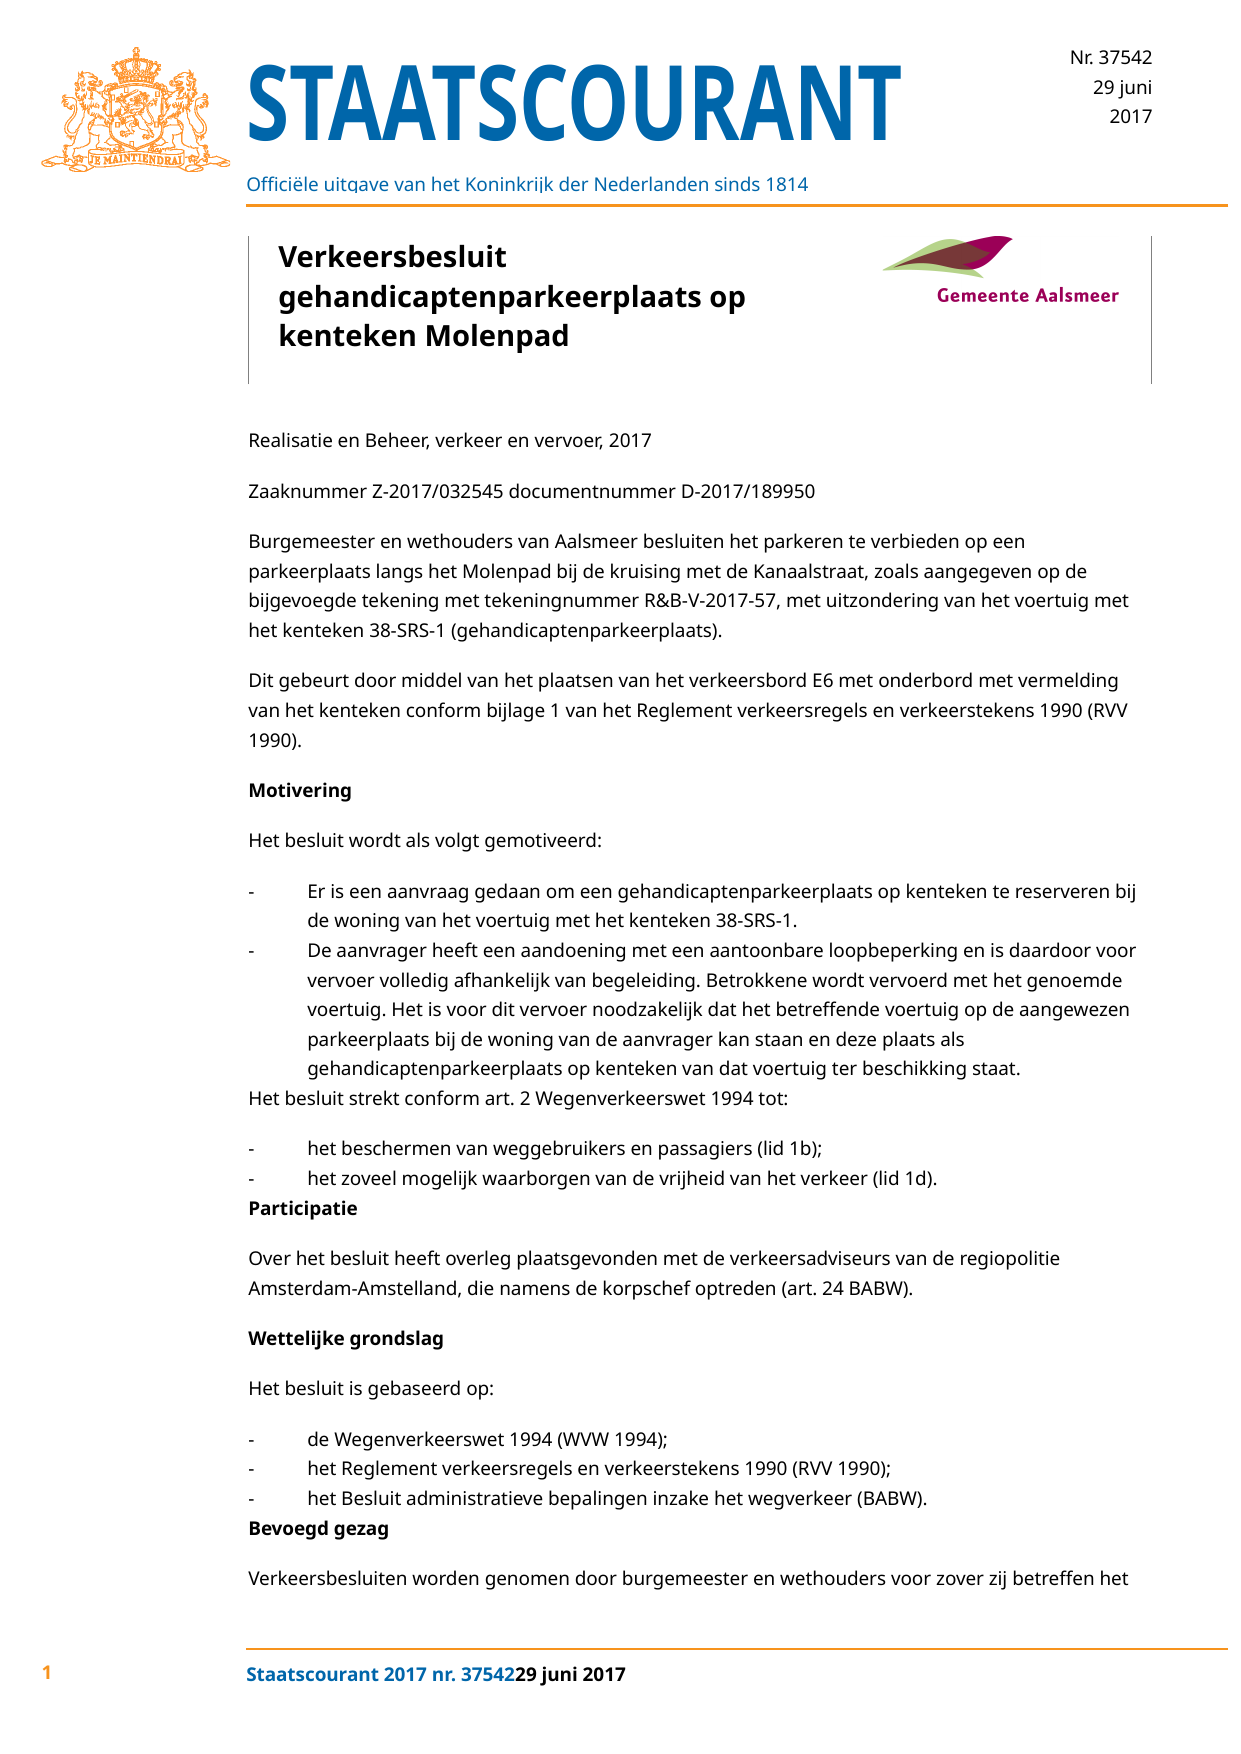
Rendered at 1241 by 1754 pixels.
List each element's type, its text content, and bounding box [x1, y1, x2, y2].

text Burgemeester en wethouders van Aalsmeer besluiten het parkeren te verbieden op een parkeerplaats langs het Molenpad bij de kruising met de Kanaalstraat, zoals aangegeven op de bijgevoegde tekening met tekeningnummer R&B-V-2017-57, met uitzondering van het voertuig met het kenteken 38-SRS-1 (gehandicaptenparkeerplaats). [248, 528, 1152, 643]
text Het besluit is gebaseerd op: [248, 1376, 1152, 1401]
table_header [850, 236, 1151, 384]
text Dit gebeurt door middel van het plaatsen van het verkeersbord E6 met onderbord met vermelding van het kenteken conform bijlage 1 van het Reglement verkeersregels en verkeerstekens 1990 (RVV 1990). [248, 668, 1152, 752]
picture [882, 236, 1119, 302]
text Het besluit strekt conform art. 2 Wegenverkeerswet 1994 tot: [248, 1085, 1152, 1111]
table_header Verkeersbesluit gehandicaptenparkeerplaats op kenteken Molenpad [249, 236, 850, 384]
text Motivering [248, 777, 1152, 803]
text Bevoegd gezag [248, 1515, 1152, 1540]
text Participatie [248, 1195, 1152, 1220]
text Het besluit wordt als volgt gemotiveerd: [248, 828, 1152, 853]
list het Reglement verkeersregels en verkeerstekens 1990 (RVV 1990); [248, 1456, 1152, 1481]
text Wettelijke grondslag [248, 1325, 1152, 1351]
text Verkeersbesluiten worden genomen door burgemeester en wethouders voor zover zij betreffen het [248, 1565, 1152, 1591]
list de Wegenverkeerswet 1994 (WVW 1994); [248, 1426, 1152, 1452]
text Zaaknummer Z-2017/032545 documentnummer D-2017/189950 [248, 478, 1152, 504]
list Er is een aanvraag gedaan om een gehandicaptenparkeerplaats op kenteken te reserveren bij de woning van het voertuig met het kenteken 38-SRS-1. [248, 878, 1152, 933]
picture [41, 47, 231, 172]
list het zoveel mogelijk waarborgen van de vrijheid van het verkeer (lid 1d). [248, 1165, 1152, 1191]
text Realisatie en Beheer, verkeer en vervoer, 2017 [248, 428, 1152, 453]
list De aanvrager heeft een aandoening met een aantoonbare loopbeperking en is daardoor voor vervoer volledig afhankelijk van begeleiding. Betrokkene wordt vervoerd met het genoemde voertuig. Het is voor dit vervoer noodzakelijk dat het betreffende voertuig op de aangewezen parkeerplaats bij de woning van de aanvrager kan staan en deze plaats als gehandicaptenparkeerplaats op kenteken van dat voertuig ter beschikking staat. [248, 937, 1152, 1081]
text Over het besluit heeft overleg plaatsgevonden met de verkeersadviseurs van de regiopolitie Amsterdam-Amstelland, die namens de korpschef optreden (art. 24 BABW). [248, 1245, 1152, 1300]
list het Besluit administratieve bepalingen inzake het wegverkeer (BABW). [248, 1485, 1152, 1511]
list het beschermen van weggebruikers en passagiers (lid 1b); [248, 1136, 1152, 1161]
